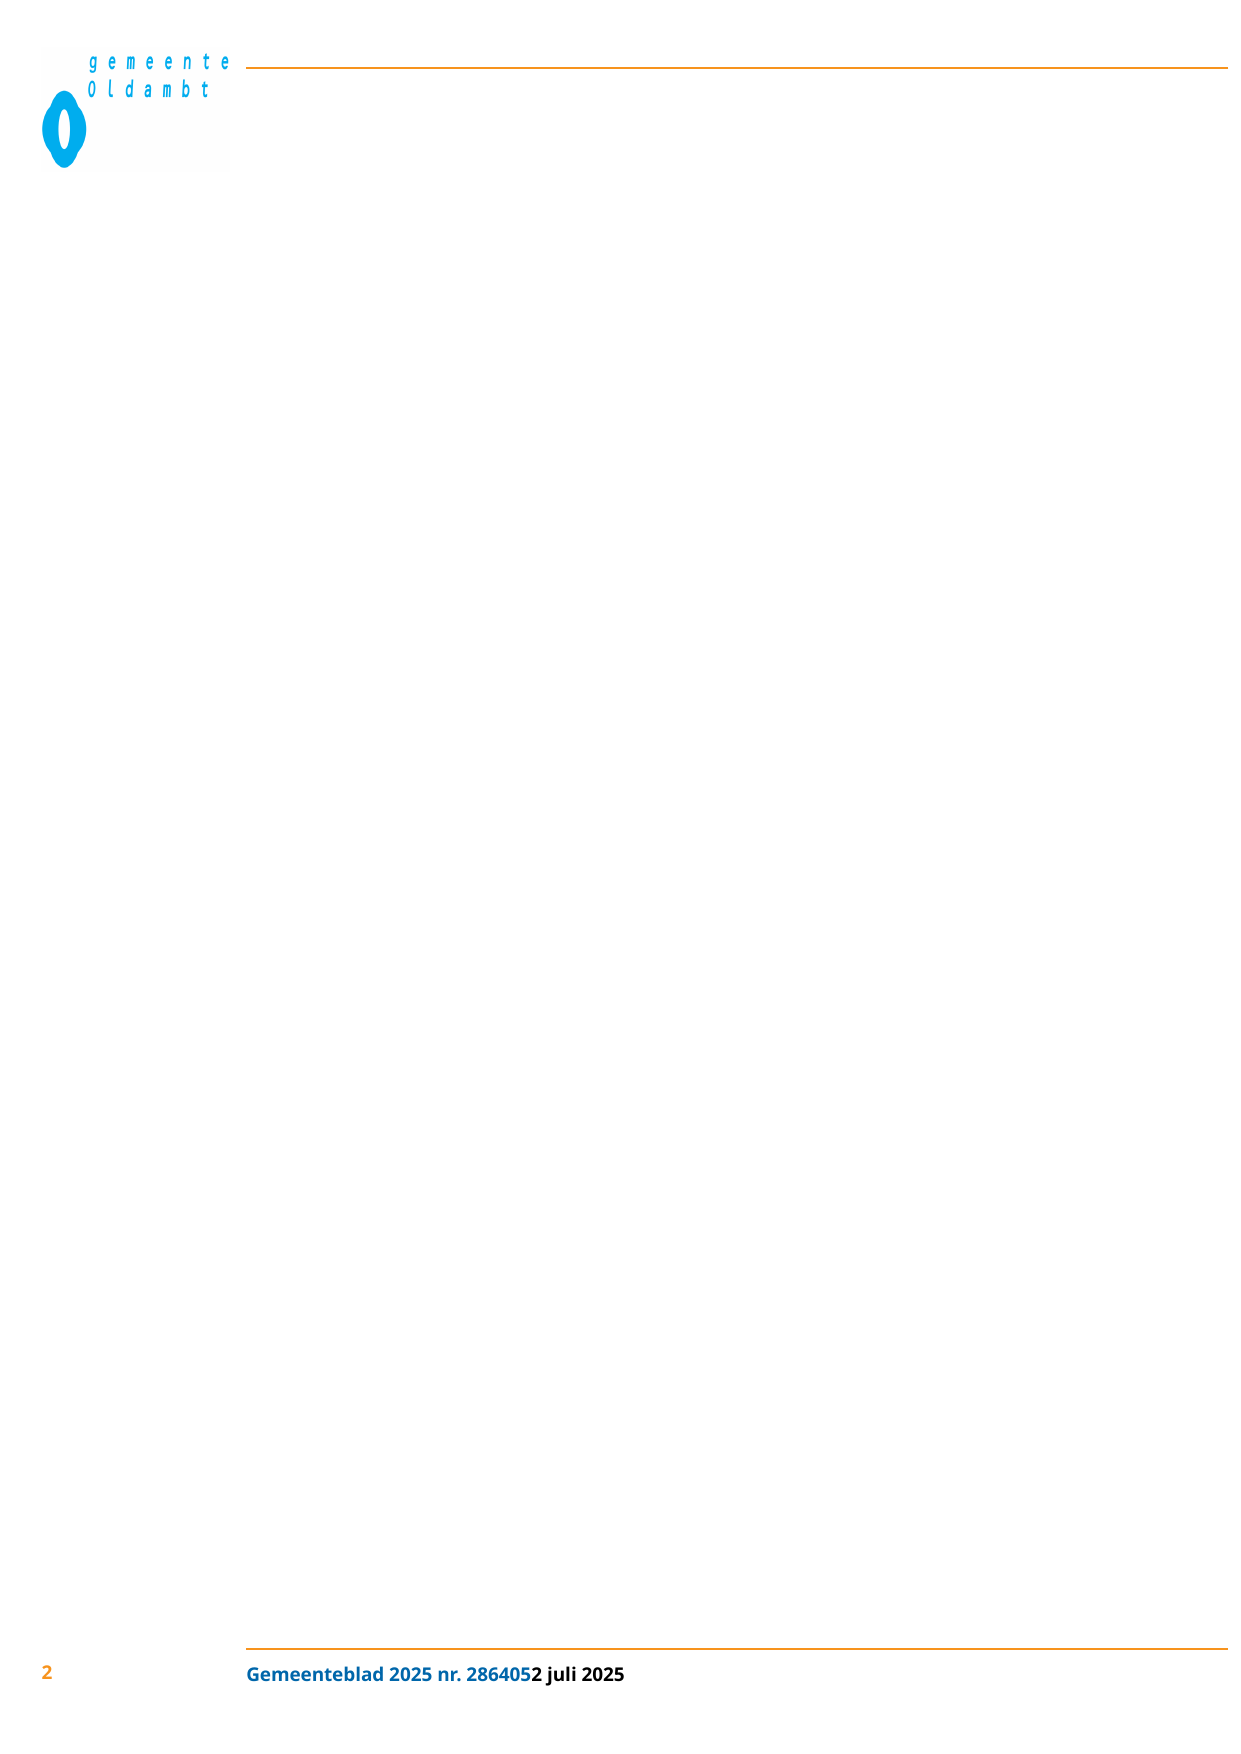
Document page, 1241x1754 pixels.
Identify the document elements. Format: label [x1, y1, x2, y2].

picture [41, 47, 231, 172]
